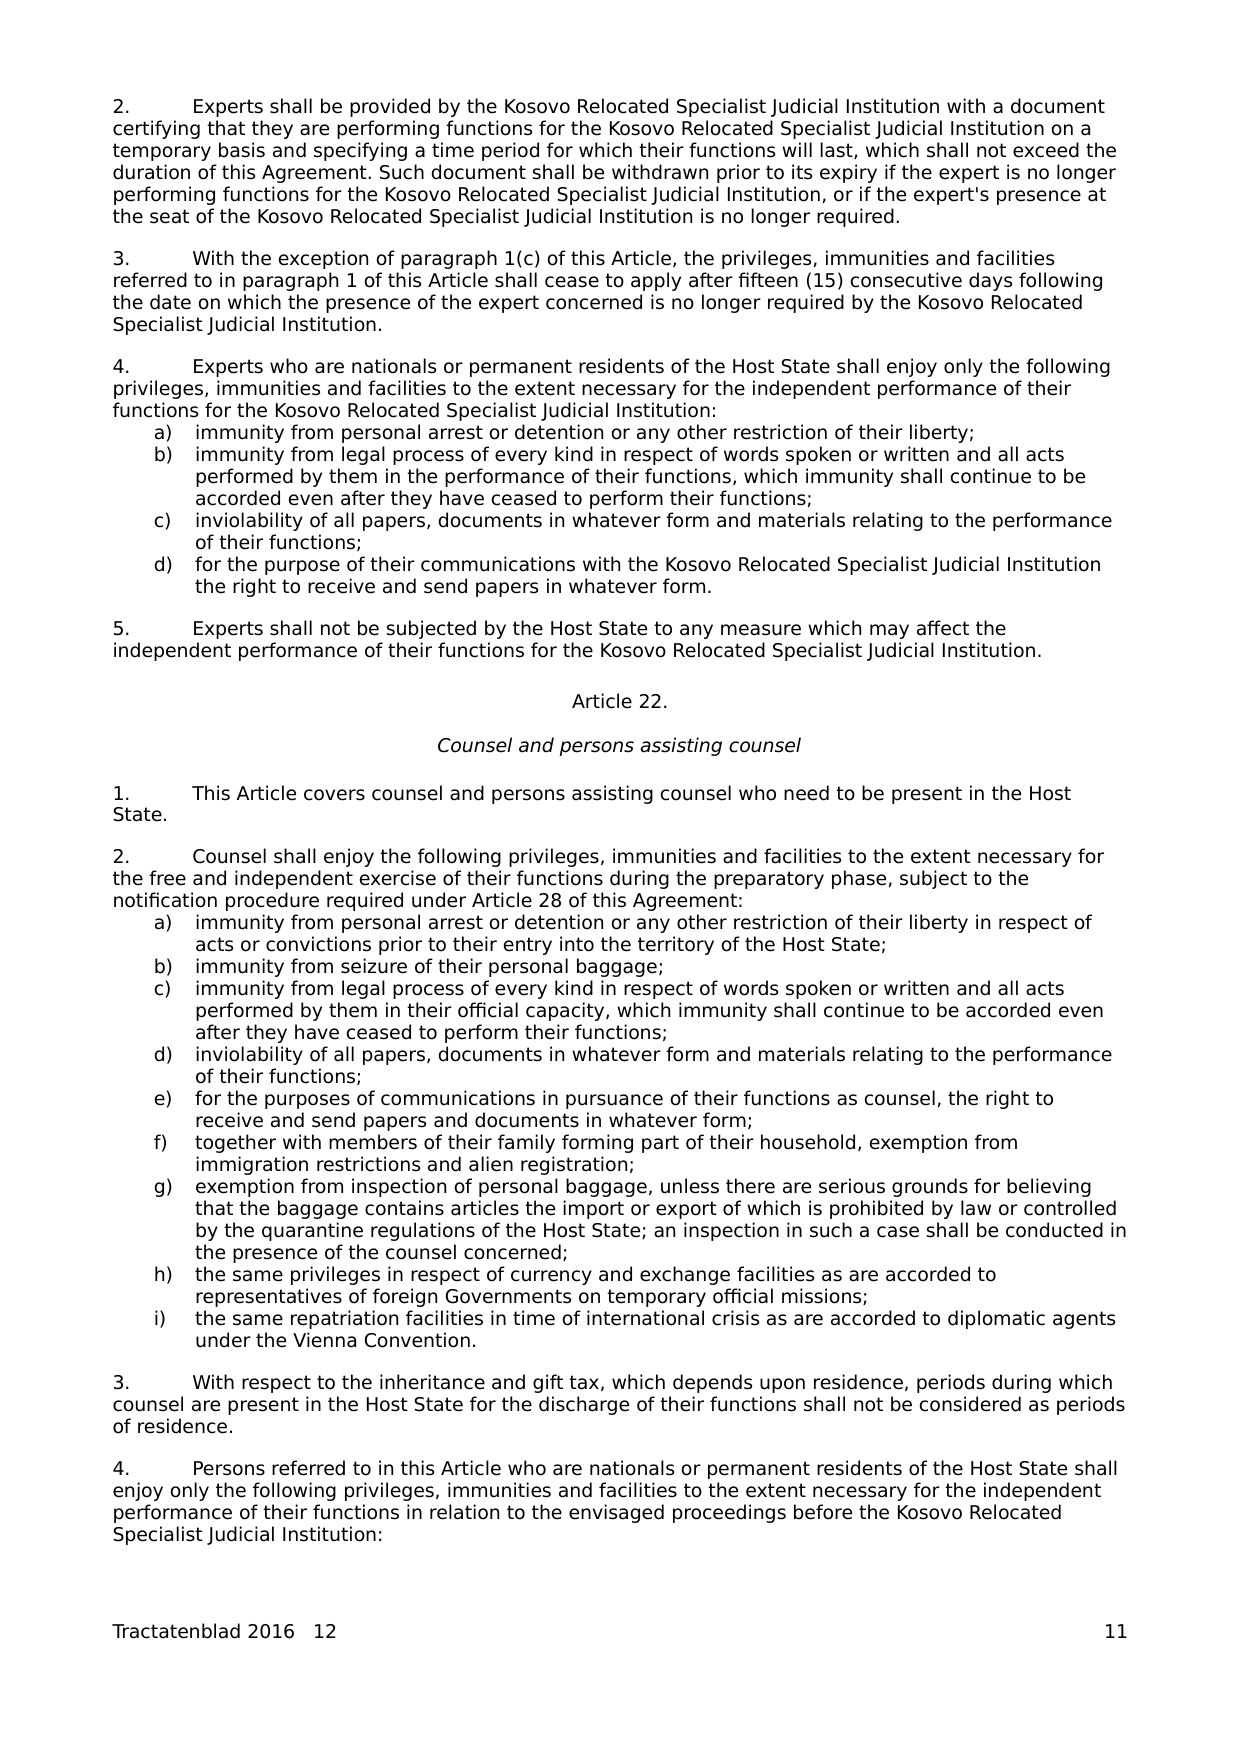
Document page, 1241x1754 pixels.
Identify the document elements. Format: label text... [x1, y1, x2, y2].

text b) immunity from legal process of every kind in respect of words spoken or written and all acts performed by them in the performance of their functions, which immunity shall continue to be accorded even after they have ceased to perform their functions; [153, 444, 1128, 509]
text f) together with members of their family forming part of their household, exemption from immigration restrictions and alien registration; [153, 1132, 1128, 1176]
text c) inviolability of all papers, documents in whatever form and materials relating to the performance of their functions; [153, 509, 1128, 553]
text d) inviolability of all papers, documents in whatever form and materials relating to the performance of their functions; [153, 1044, 1128, 1088]
text b) immunity from seizure of their personal baggage; [153, 956, 1128, 978]
text 4. Persons referred to in this Article who are nationals or permanent residents of the Host State shall enjoy only the following privileges, immunities and facilities to the extent necessary for the independent performance of their functions in relation to the envisaged proceedings before the Kosovo Relocated Specialist Judicial Institution: [112, 1458, 1128, 1546]
text 3. With the exception of paragraph 1(c) of this Article, the privileges, immunities and facilities referred to in paragraph 1 of this Article shall cease to apply after fifteen (15) consecutive days following the date on which the presence of the expert concerned is no longer required by the Kosovo Relocated Specialist Judicial Institution. [112, 248, 1128, 336]
text a) immunity from personal arrest or detention or any other restriction of their liberty; [153, 422, 1128, 444]
text c) immunity from legal process of every kind in respect of words spoken or written and all acts performed by them in their official capacity, which immunity shall continue to be accorded even after they have ceased to perform their functions; [153, 978, 1128, 1044]
text g) exemption from inspection of personal baggage, unless there are serious grounds for believing that the baggage contains articles the import or export of which is prohibited by law or controlled by the quarantine regulations of the Host State; an inspection in such a case shall be conducted in the presence of the counsel concerned; [153, 1176, 1128, 1264]
text i) the same repatriation facilities in time of international crisis as are accorded to diplomatic agents under the Vienna Convention. [153, 1308, 1128, 1352]
subtitle Article 22. Counsel and persons assisting counsel [112, 691, 1128, 757]
text e) for the purposes of communications in pursuance of their functions as counsel, the right to receive and send papers and documents in whatever form; [153, 1088, 1128, 1132]
text d) for the purpose of their communications with the Kosovo Relocated Specialist Judicial Institution the right to receive and send papers in whatever form. [153, 553, 1128, 597]
text 2. Counsel shall enjoy the following privileges, immunities and facilities to the extent necessary for the free and independent exercise of their functions during the preparatory phase, subject to the notification procedure required under Article 28 of this Agreement: [112, 846, 1128, 912]
text 5. Experts shall not be subjected by the Host State to any measure which may affect the independent performance of their functions for the Kosovo Relocated Specialist Judicial Institution. [112, 617, 1128, 661]
text a) immunity from personal arrest or detention or any other restriction of their liberty in respect of acts or convictions prior to their entry into the territory of the Host State; [153, 912, 1128, 956]
text h) the same privileges in respect of currency and exchange facilities as are accorded to representatives of foreign Governments on temporary official missions; [153, 1264, 1128, 1308]
text 1. This Article covers counsel and persons assisting counsel who need to be present in the Host State. [112, 782, 1128, 826]
text 4. Experts who are nationals or permanent residents of the Host State shall enjoy only the following privileges, immunities and facilities to the extent necessary for the independent performance of their functions for the Kosovo Relocated Specialist Judicial Institution: [112, 356, 1128, 422]
text 3. With respect to the inheritance and gift tax, which depends upon residence, periods during which counsel are present in the Host State for the discharge of their functions shall not be considered as periods of residence. [112, 1372, 1128, 1438]
text 2. Experts shall be provided by the Kosovo Relocated Specialist Judicial Institution with a document certifying that they are performing functions for the Kosovo Relocated Specialist Judicial Institution on a temporary basis and specifying a time period for which their functions will last, which shall not exceed the duration of this Agreement. Such document shall be withdrawn prior to its expiry if the expert is no longer performing functions for the Kosovo Relocated Specialist Judicial Institution, or if the expert's presence at the seat of the Kosovo Relocated Specialist Judicial Institution is no longer required. [112, 96, 1128, 228]
